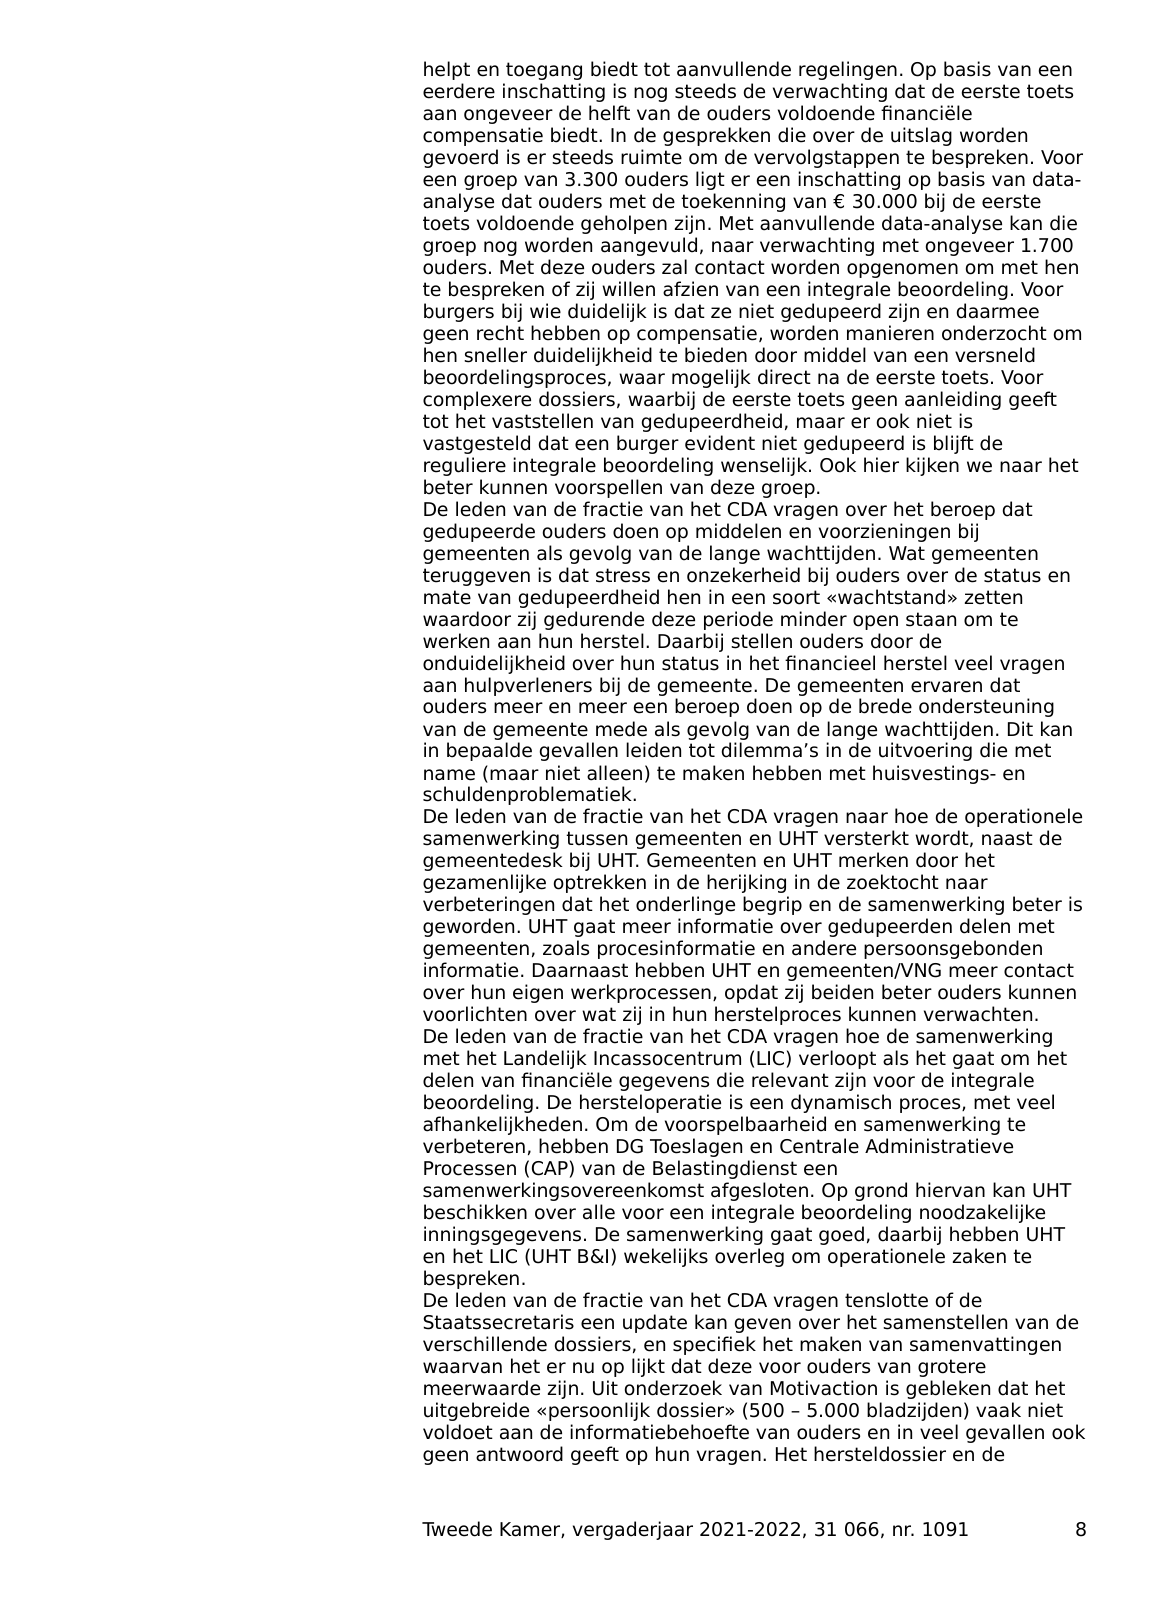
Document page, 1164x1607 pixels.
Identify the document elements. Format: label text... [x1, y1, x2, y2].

text De leden van de fractie van het CDA vragen tenslotte of de Staatssecretaris een update kan geven over het samenstellen van de verschillende dossiers, en specifiek het maken van samenvattingen waarvan het er nu op lijkt dat deze voor ouders van grotere meerwaarde zijn. Uit onderzoek van Motivaction is gebleken dat het uitgebreide «persoonlijk dossier» (500 – 5.000 bladzijden) vaak niet voldoet aan de informatiebehoefte van ouders en in veel gevallen ook geen antwoord geeft op hun vragen. Het hersteldossier en de [422, 1290, 1087, 1466]
text De leden van de fractie van het CDA vragen over het beroep dat gedupeerde ouders doen op middelen en voorzieningen bij gemeenten als gevolg van de lange wachttijden. Wat gemeenten teruggeven is dat stress en onzekerheid bij ouders over de status en mate van gedupeerdheid hen in een soort «wachtstand» zetten waardoor zij gedurende deze periode minder open staan om te werken aan hun herstel. Daarbij stellen ouders door de onduidelijkheid over hun status in het financieel herstel veel vragen aan hulpverleners bij de gemeente. De gemeenten ervaren dat ouders meer en meer een beroep doen op de brede ondersteuning van de gemeente mede als gevolg van de lange wachttijden. Dit kan in bepaalde gevallen leiden tot dilemma’s in de uitvoering die met name (maar niet alleen) te maken hebben met huisvestings- en schuldenproblematiek. [422, 499, 1087, 806]
text De leden van de fractie van het CDA vragen hoe de samenwerking met het Landelijk Incassocentrum (LIC) verloopt als het gaat om het delen van financiële gegevens die relevant zijn voor de integrale beoordeling. De hersteloperatie is een dynamisch proces, met veel afhankelijkheden. Om de voorspelbaarheid en samenwerking te verbeteren, hebben DG Toeslagen en Centrale Administratieve Processen (CAP) van de Belastingdienst een samenwerkingsovereenkomst afgesloten. Op grond hiervan kan UHT beschikken over alle voor een integrale beoordeling noodzakelijke inningsgegevens. De samenwerking gaat goed, daarbij hebben UHT en het LIC (UHT B&I) wekelijks overleg om operationele zaken te bespreken. [422, 1026, 1087, 1290]
text De leden van de fractie van het CDA vragen naar hoe de operationele samenwerking tussen gemeenten en UHT versterkt wordt, naast de gemeentedesk bij UHT. Gemeenten en UHT merken door het gezamenlijke optrekken in de herijking in de zoektocht naar verbeteringen dat het onderlinge begrip en de samenwerking beter is geworden. UHT gaat meer informatie over gedupeerden delen met gemeenten, zoals procesinformatie en andere persoonsgebonden informatie. Daarnaast hebben UHT en gemeenten/VNG meer contact over hun eigen werkprocessen, opdat zij beiden beter ouders kunnen voorlichten over wat zij in hun herstelproces kunnen verwachten. [422, 806, 1087, 1026]
text helpt en toegang biedt tot aanvullende regelingen. Op basis van een eerdere inschatting is nog steeds de verwachting dat de eerste toets aan ongeveer de helft van de ouders voldoende financiële compensatie biedt. In de gesprekken die over de uitslag worden gevoerd is er steeds ruimte om de vervolgstappen te bespreken. Voor een groep van 3.300 ouders ligt er een inschatting op basis van data-analyse dat ouders met de toekenning van € 30.000 bij de eerste toets voldoende geholpen zijn. Met aanvullende data-analyse kan die groep nog worden aangevuld, naar verwachting met ongeveer 1.700 ouders. Met deze ouders zal contact worden opgenomen om met hen te bespreken of zij willen afzien van een integrale beoordeling. Voor burgers bij wie duidelijk is dat ze niet gedupeerd zijn en daarmee geen recht hebben op compensatie, worden manieren onderzocht om hen sneller duidelijkheid te bieden door middel van een versneld beoordelingsproces, waar mogelijk direct na de eerste toets. Voor complexere dossiers, waarbij de eerste toets geen aanleiding geeft tot het vaststellen van gedupeerdheid, maar er ook niet is vastgesteld dat een burger evident niet gedupeerd is blijft de reguliere integrale beoordeling wenselijk. Ook hier kijken we naar het beter kunnen voorspellen van deze groep. [422, 59, 1087, 499]
